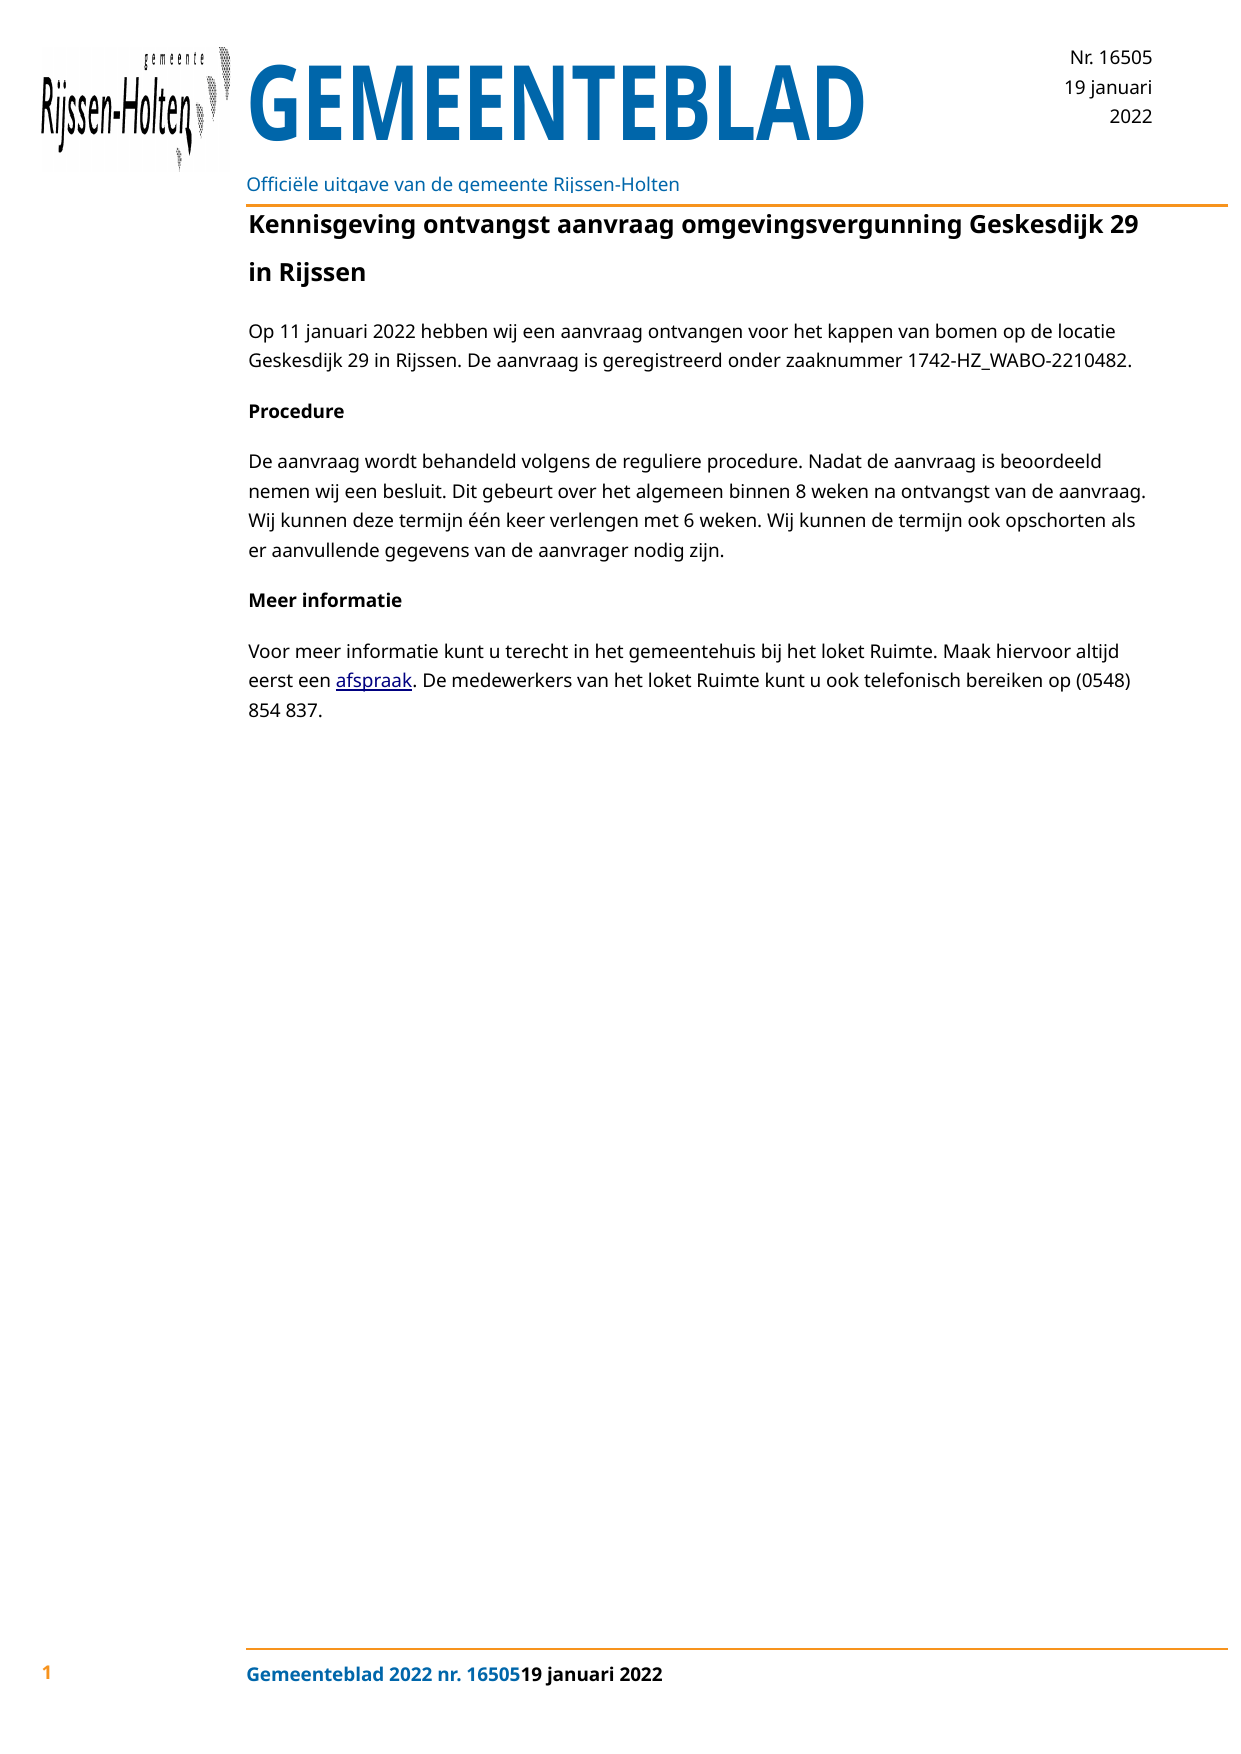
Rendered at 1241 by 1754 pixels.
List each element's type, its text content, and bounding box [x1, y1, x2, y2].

text Op 11 januari 2022 hebben wij een aanvraag ontvangen voor het kappen van bomen op de locatie Geskesdijk 29 in Rijssen. De aanvraag is geregistreerd onder zaaknummer 1742-HZ_WABO-2210482. [248, 318, 1152, 373]
text Kennisgeving ontvangst aanvraag omgevingsvergunning Geskesdijk 29 in Rijssen [248, 207, 1152, 288]
text Voor meer informatie kunt u terecht in het gemeentehuis bij het loket Ruimte. Maak hiervoor altijd eerst een afspraak. De medewerkers van het loket Ruimte kunt u ook telefonisch bereiken op (0548) 854 837. [248, 638, 1152, 723]
text Meer informatie [248, 587, 1152, 613]
picture [41, 47, 231, 172]
text Procedure [248, 398, 1152, 424]
text De aanvraag wordt behandeld volgens de reguliere procedure. Nadat de aanvraag is beoordeeld nemen wij een besluit. Dit gebeurt over het algemeen binnen 8 weken na ontvangst van de aanvraag. Wij kunnen deze termijn één keer verlengen met 6 weken. Wij kunnen de termijn ook opschorten als er aanvullende gegevens van de aanvrager nodig zijn. [248, 448, 1152, 563]
